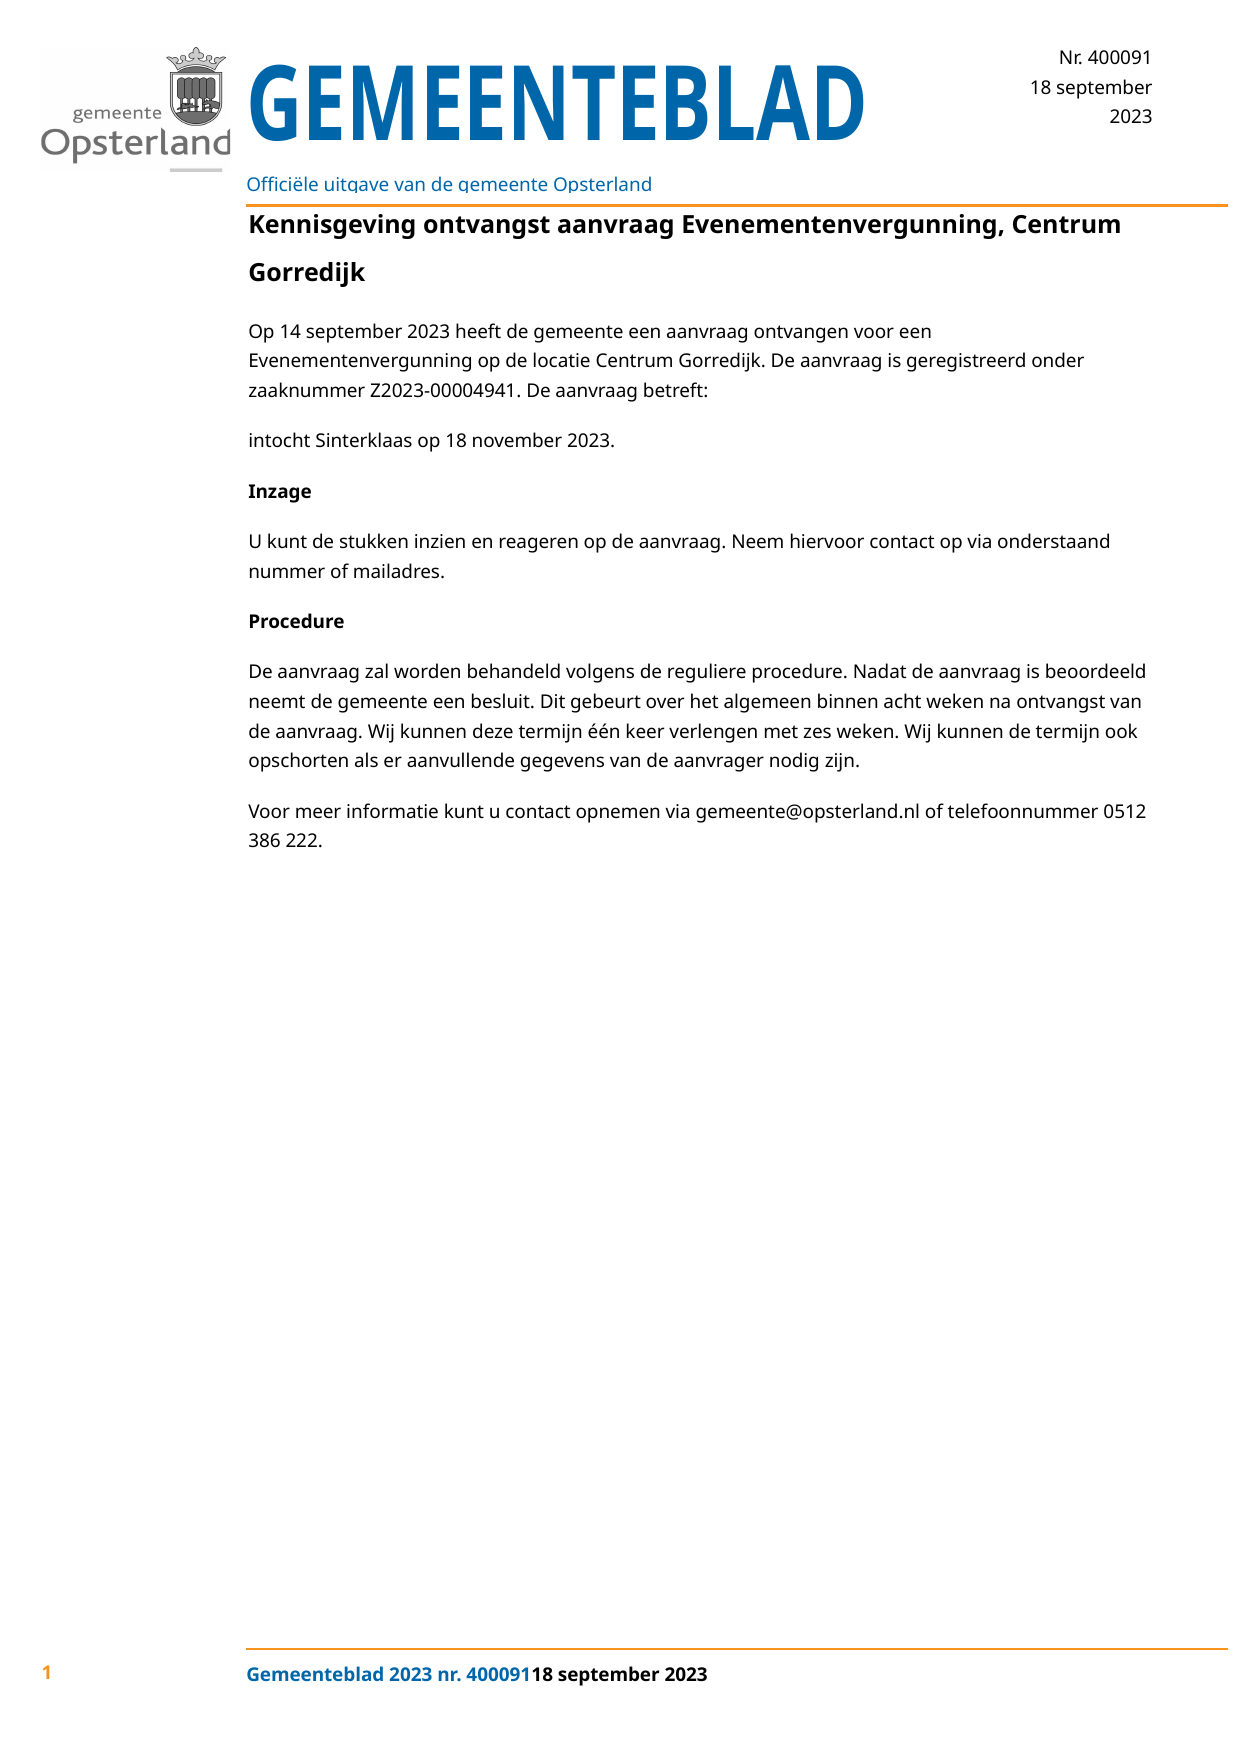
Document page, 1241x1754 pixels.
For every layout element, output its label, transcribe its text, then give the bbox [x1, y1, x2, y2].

text Kennisgeving ontvangst aanvraag Evenementenvergunning, Centrum Gorredijk [248, 207, 1152, 288]
text Procedure [248, 608, 1152, 634]
text Inzage [248, 478, 1152, 504]
text Voor meer informatie kunt u contact opnemen via gemeente@opsterland.nl of telefoonnummer 0512 386 222. [248, 798, 1152, 853]
text De aanvraag zal worden behandeld volgens de reguliere procedure. Nadat de aanvraag is beoordeeld neemt de gemeente een besluit. Dit gebeurt over het algemeen binnen acht weken na ontvangst van de aanvraag. Wij kunnen deze termijn één keer verlengen met zes weken. Wij kunnen de termijn ook opschorten als er aanvullende gegevens van de aanvrager nodig zijn. [248, 659, 1152, 773]
text Op 14 september 2023 heeft de gemeente een aanvraag ontvangen voor een Evenementenvergunning op de locatie Centrum Gorredijk. De aanvraag is geregistreerd onder zaaknummer Z2023-00004941. De aanvraag betreft: [248, 318, 1152, 403]
picture [41, 47, 231, 172]
text U kunt de stukken inzien en reageren op de aanvraag. Neem hiervoor contact op via onderstaand nummer of mailadres. [248, 528, 1152, 584]
text intocht Sinterklaas op 18 november 2023. [248, 427, 1152, 453]
